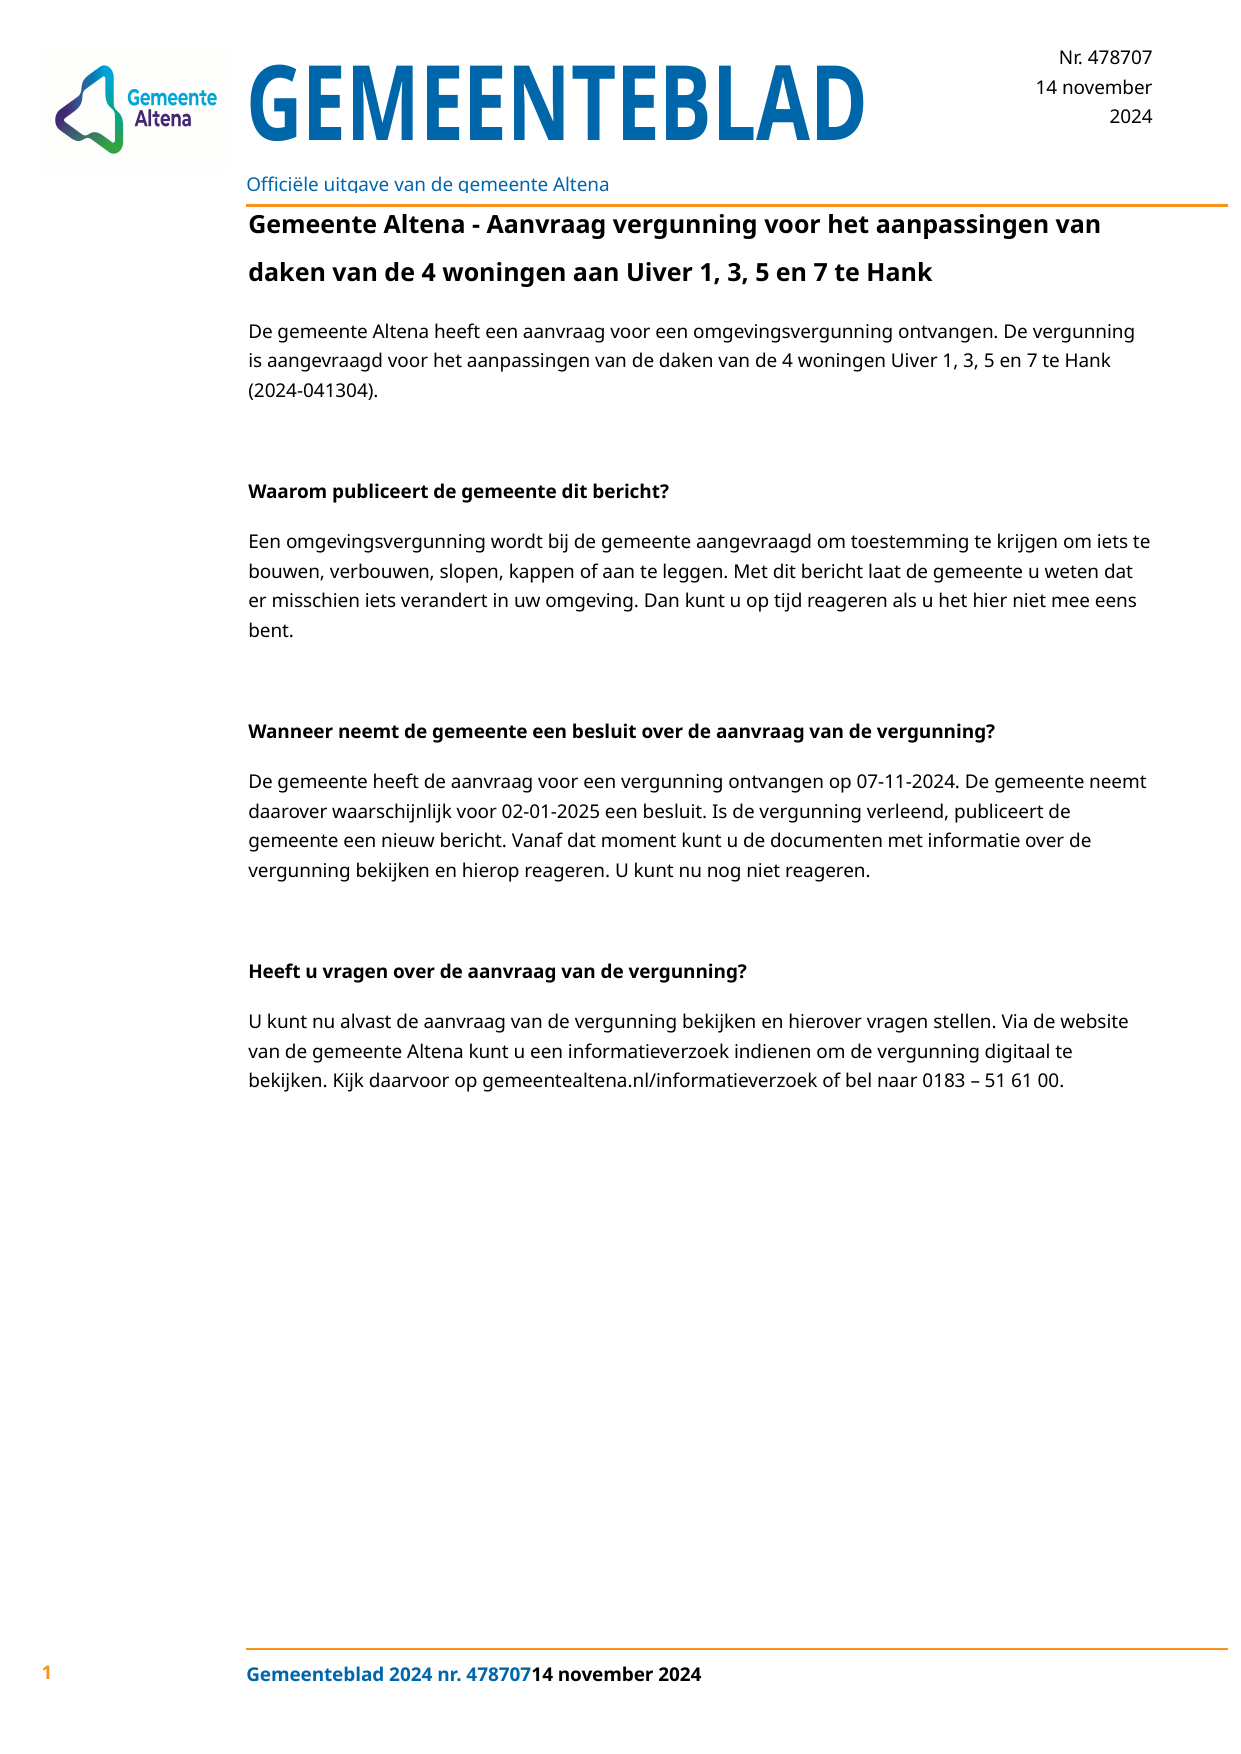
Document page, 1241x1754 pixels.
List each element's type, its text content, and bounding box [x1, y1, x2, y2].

text De gemeente heeft de aanvraag voor een vergunning ontvangen op 07-11-2024. De gemeente neemt daarover waarschijnlijk voor 02-01-2025 een besluit. Is de vergunning verleend, publiceert de gemeente een nieuw bericht. Vanaf dat moment kunt u de documenten met informatie over de vergunning bekijken en hierop reageren. U kunt nu nog niet reageren. [248, 768, 1152, 883]
text De gemeente Altena heeft een aanvraag voor een omgevingsvergunning ontvangen. De vergunning is aangevraagd voor het aanpassingen van de daken van de 4 woningen Uiver 1, 3, 5 en 7 te Hank (2024-041304). [248, 318, 1152, 403]
text Een omgevingsvergunning wordt bij de gemeente aangevraagd om toestemming te krijgen om iets te bouwen, verbouwen, slopen, kappen of aan te leggen. Met dit bericht laat de gemeente u weten dat er misschien iets verandert in uw omgeving. Dan kunt u op tijd reageren als u het hier niet mee eens bent. [248, 528, 1152, 643]
picture [41, 47, 231, 172]
text Heeft u vragen over de aanvraag van de vergunning? [248, 958, 1152, 984]
text U kunt nu alvast de aanvraag van de vergunning bekijken en hierover vragen stellen. Via de website van de gemeente Altena kunt u een informatieverzoek indienen om de vergunning digitaal te bekijken. Kijk daarvoor op gemeentealtena.nl/informatieverzoek of bel naar 0183 – 51 61 00. [248, 1008, 1152, 1093]
text Gemeente Altena - Aanvraag vergunning voor het aanpassingen van daken van de 4 woningen aan Uiver 1, 3, 5 en 7 te Hank [248, 207, 1152, 288]
text Waarom publiceert de gemeente dit bericht? [248, 478, 1152, 504]
text Wanneer neemt de gemeente een besluit over de aanvraag van de vergunning? [248, 718, 1152, 744]
